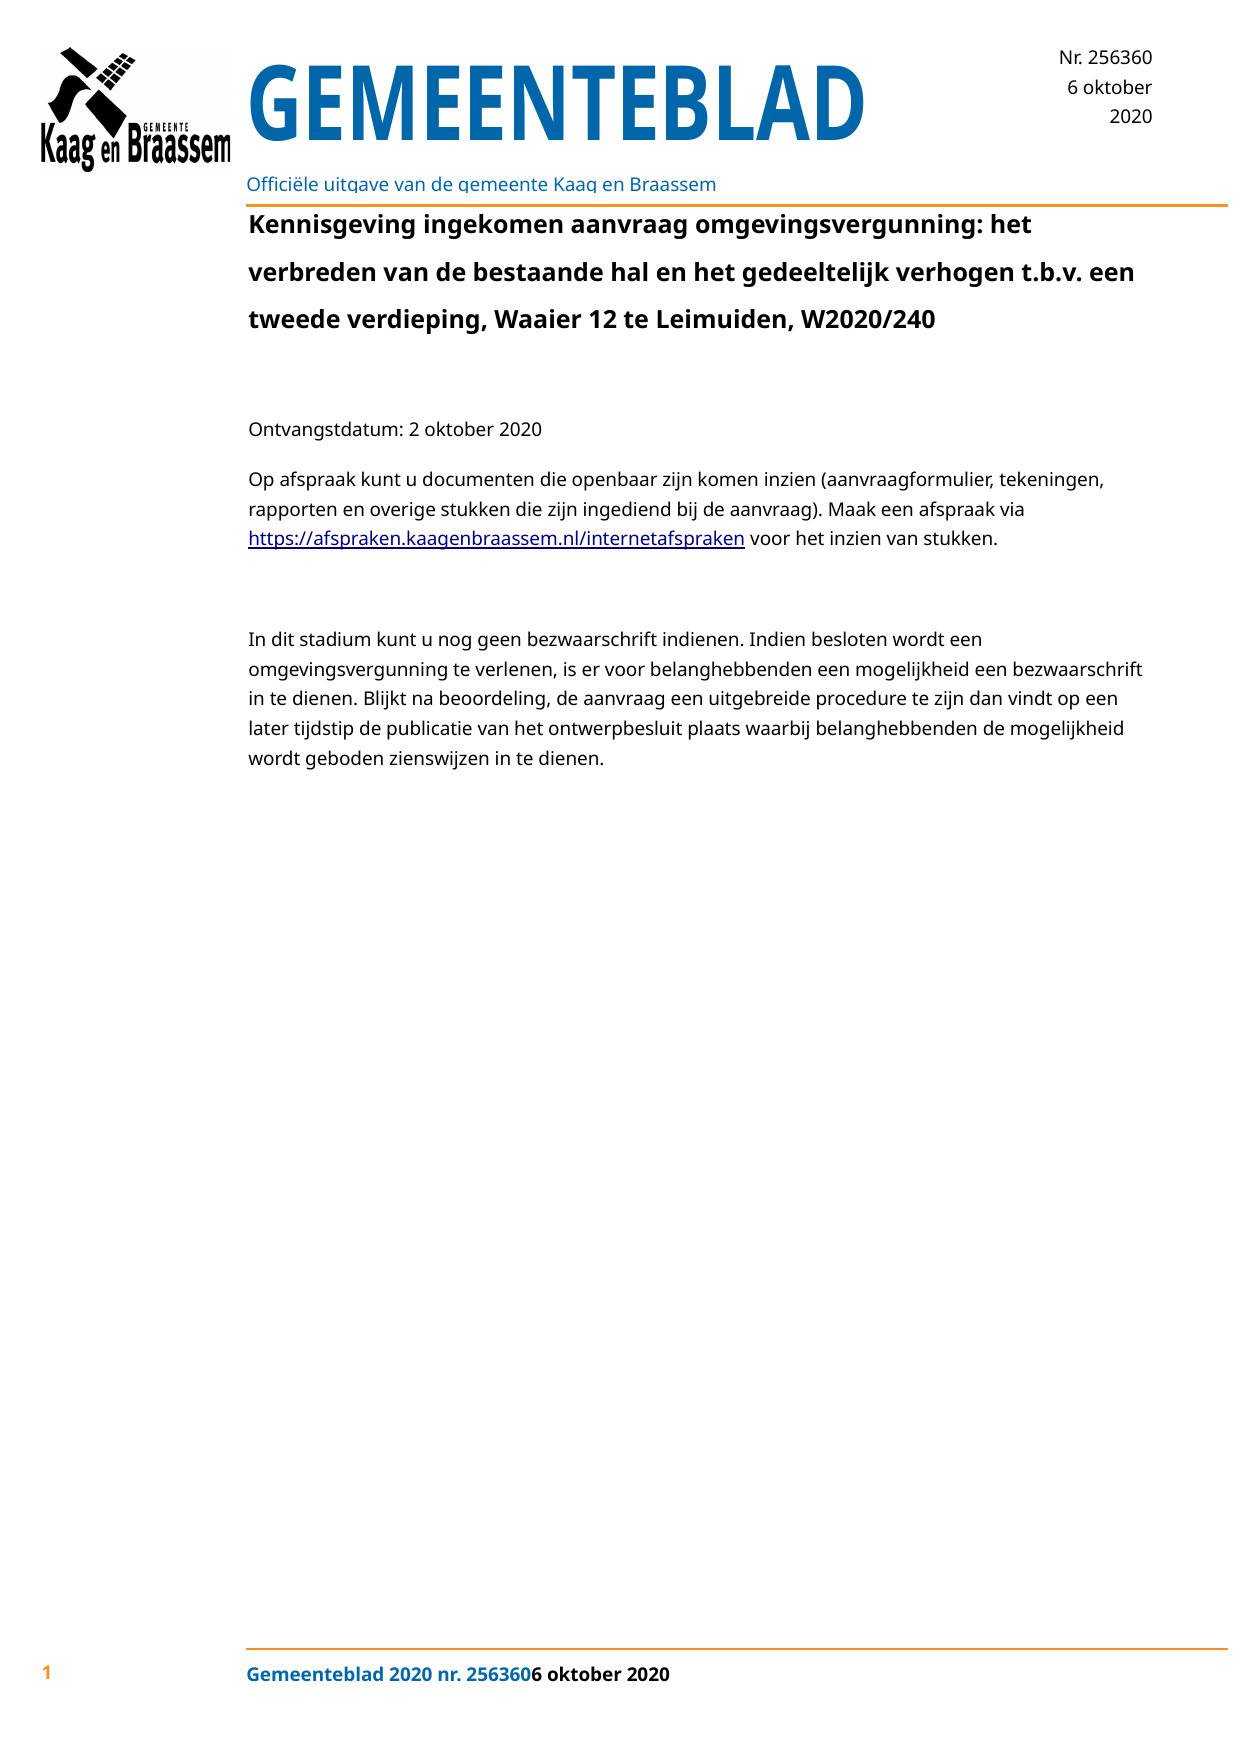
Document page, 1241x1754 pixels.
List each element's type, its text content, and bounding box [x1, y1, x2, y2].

text In dit stadium kunt u nog geen bezwaarschrift indienen. Indien besloten wordt een omgevingsvergunning te verlenen, is er voor belanghebbenden een mogelijkheid een bezwaarschrift in te dienen. Blijkt na beoordeling, de aanvraag een uitgebreide procedure te zijn dan vindt op een later tijdstip de publicatie van het ontwerpbesluit plaats waarbij belanghebbenden de mogelijkheid wordt geboden zienswijzen in te dienen. [248, 626, 1152, 770]
text Kennisgeving ingekomen aanvraag omgevingsvergunning: het verbreden van de bestaande hal en het gedeeltelijk verhogen t.b.v. een tweede verdieping, Waaier 12 te Leimuiden, W2020/240 [248, 207, 1152, 336]
picture [41, 47, 231, 172]
text Ontvangstdatum: 2 oktober 2020 [248, 416, 1152, 442]
text Op afspraak kunt u documenten die openbaar zijn komen inzien (aanvraagformulier, tekeningen, rapporten en overige stukken die zijn ingediend bij de aanvraag). Maak een afspraak via https://afspraken.kaagenbraassem.nl/internetafspraken voor het inzien van stukken. [248, 466, 1152, 551]
